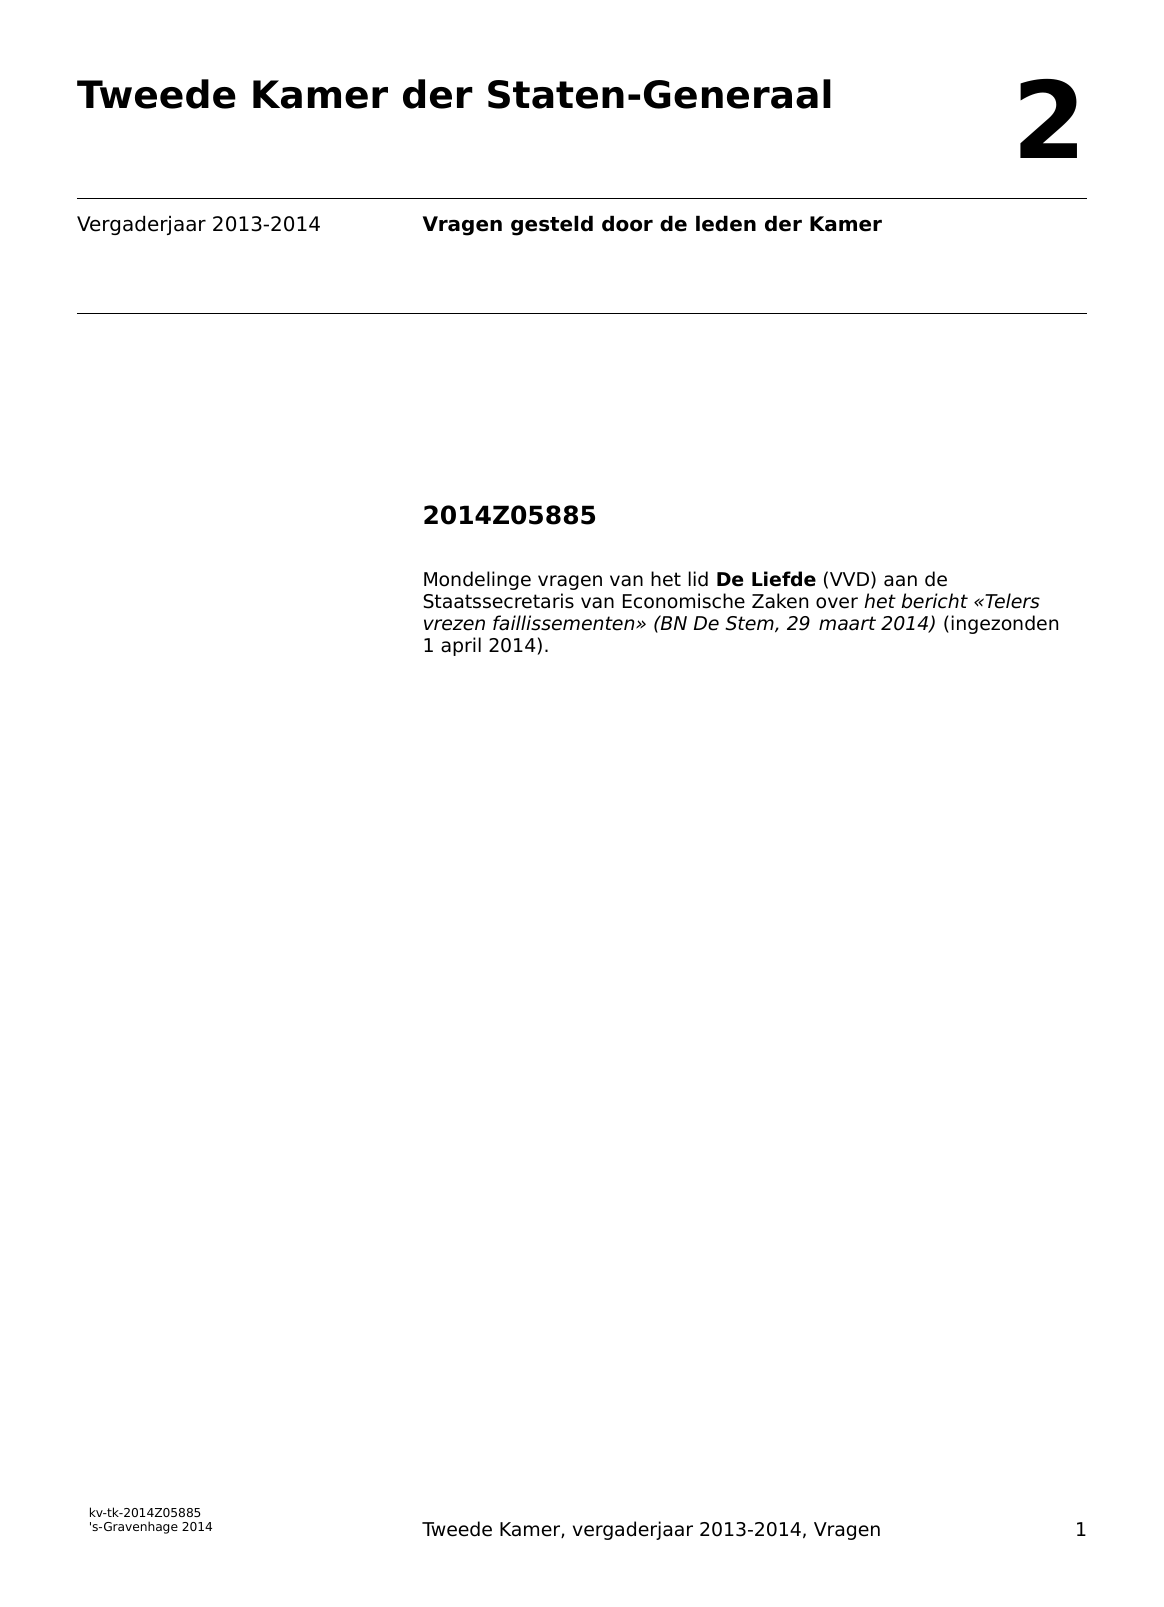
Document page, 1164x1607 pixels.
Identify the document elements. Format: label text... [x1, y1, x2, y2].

text 's-Gravenhage 2014 [88, 1520, 323, 1534]
table_cell Vergaderjaar 2013-2014 [77, 199, 422, 313]
text Mondelinge vragen van het lid De Liefde (VVD) aan de Staatssecretaris van Economische Zaken over het bericht «Telers vrezen faillissementen» (BN De Stem, 29 maart 2014) (ingezonden 1 april 2014). [422, 569, 1087, 657]
text 2014Z05885 [422, 501, 1087, 531]
table_header 2 [886, 59, 1087, 198]
table_cell Vragen gesteld door de leden der Kamer [422, 199, 1087, 313]
table_header Tweede Kamer der Staten-Generaal [77, 59, 886, 198]
text kv-tk-2014Z05885 [88, 1506, 323, 1520]
